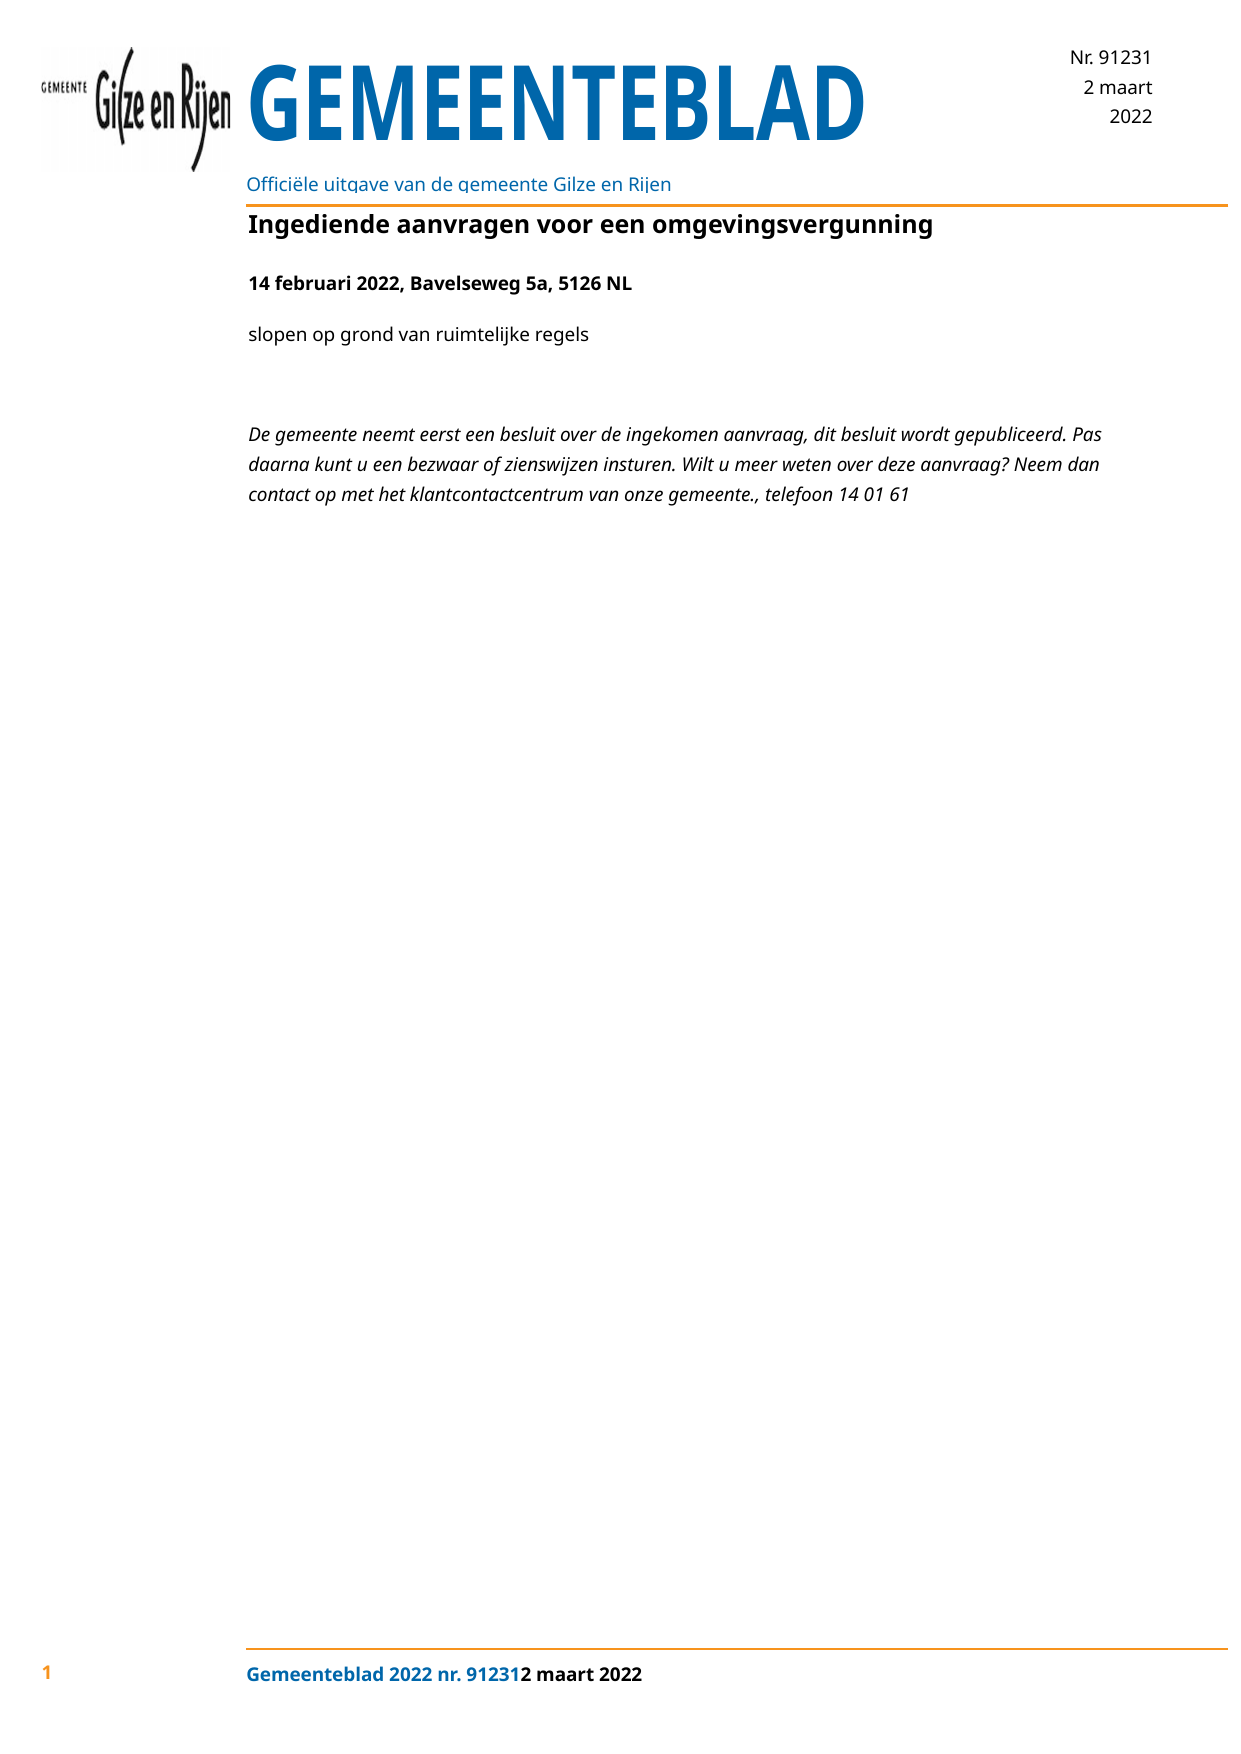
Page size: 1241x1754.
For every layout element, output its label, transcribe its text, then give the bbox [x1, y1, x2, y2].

text 14 februari 2022, Bavelseweg 5a, 5126 NL [248, 270, 1152, 296]
text slopen op grond van ruimtelijke regels [248, 321, 1152, 346]
text Ingediende aanvragen voor een omgevingsvergunning [248, 207, 1152, 241]
picture [41, 47, 231, 172]
text De gemeente neemt eerst een besluit over de ingekomen aanvraag, dit besluit wordt gepubliceerd. Pas daarna kunt u een bezwaar of zienswijzen insturen. Wilt u meer weten over deze aanvraag? Neem dan contact op met het klantcontactcentrum van onze gemeente., telefoon 14 01 61 [248, 422, 1152, 506]
